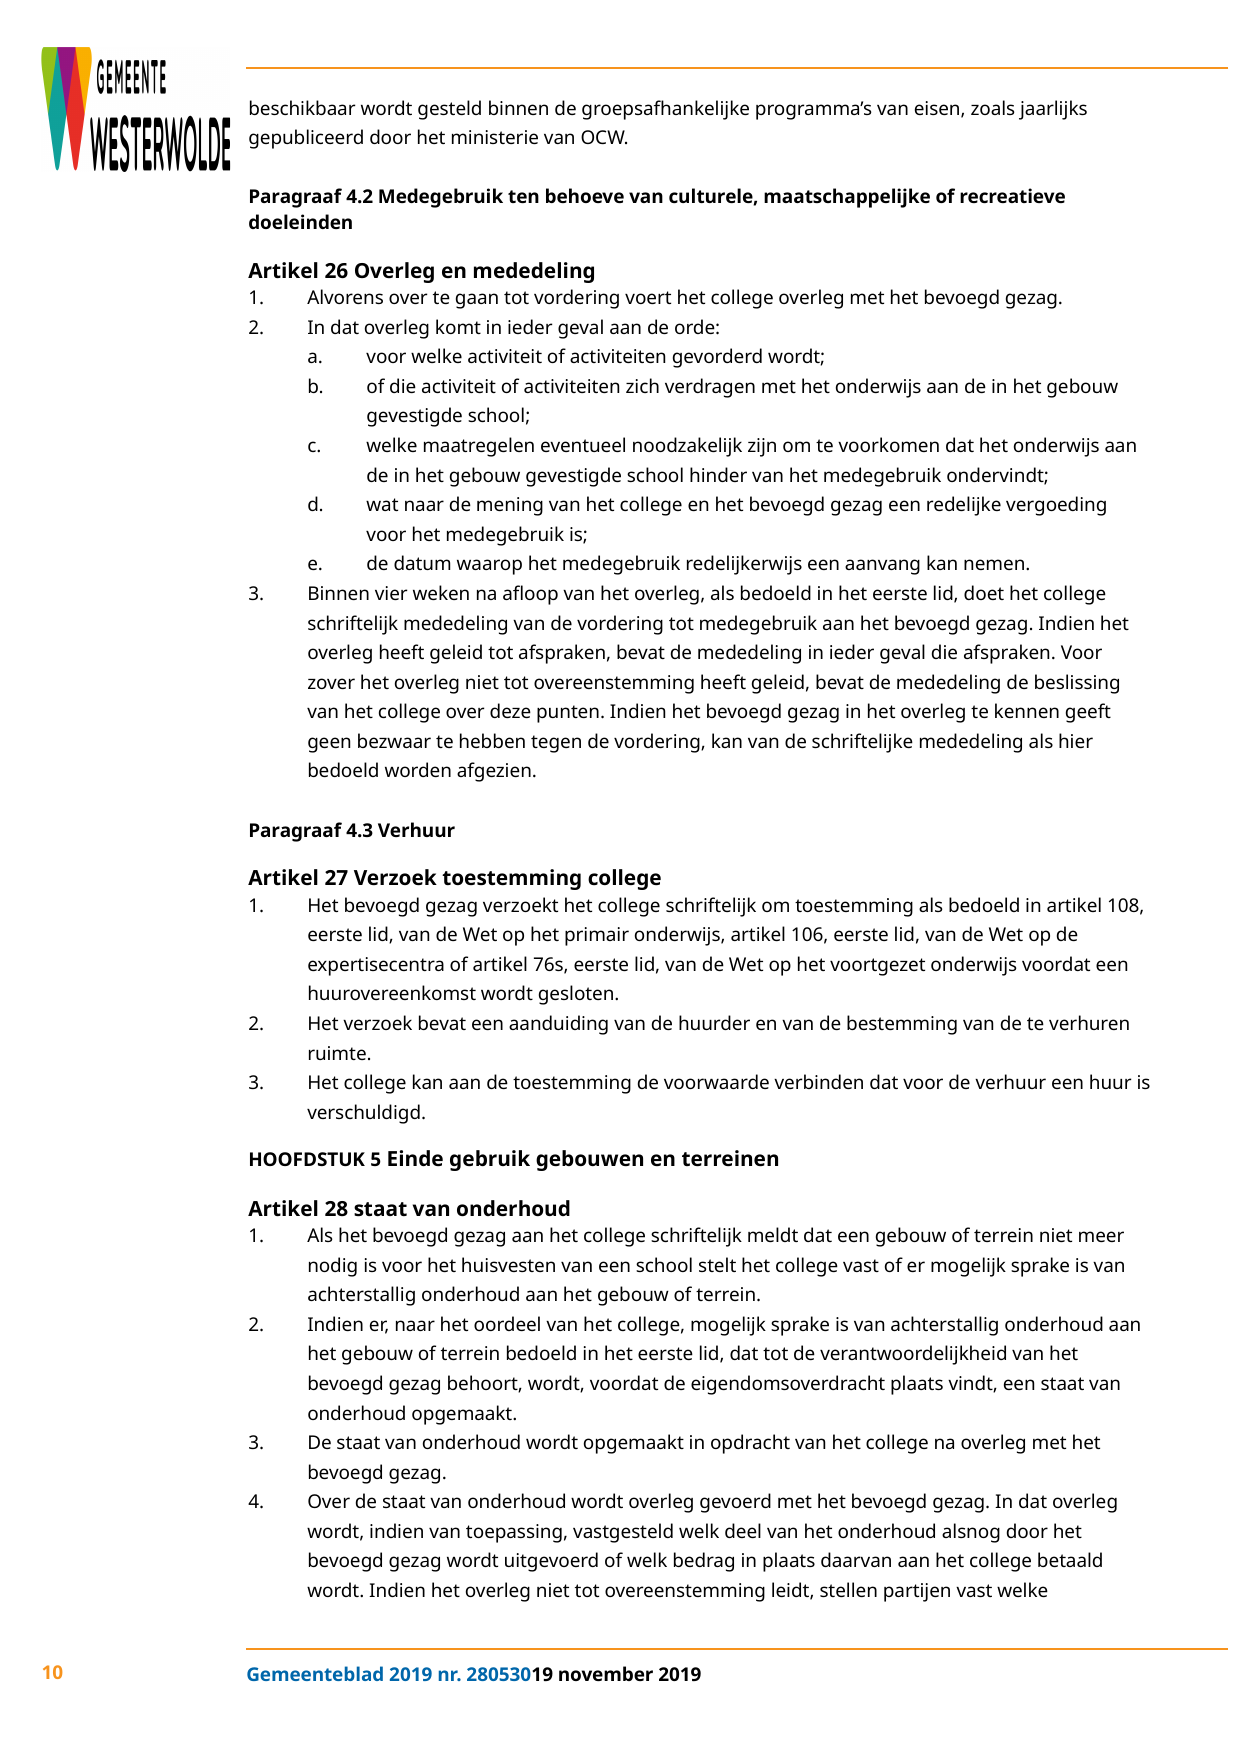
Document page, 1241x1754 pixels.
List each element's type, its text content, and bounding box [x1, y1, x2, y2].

list In dat overleg komt in ieder geval aan de orde: [248, 314, 1152, 339]
list Het verzoek bevat een aanduiding van de huurder en van de bestemming van de te verhuren ruimte. [248, 1010, 1152, 1065]
text Paragraaf 4.2 Medegebruik ten behoeve van culturele, maatschappelijke of recreatieve doeleinden [248, 183, 1152, 235]
list Binnen vier weken na afloop van het overleg, als bedoeld in het eerste lid, doet het college schriftelijk mededeling van de vordering tot medegebruik aan het bevoegd gezag. Indien het overleg heeft geleid tot afspraken, bevat de mededeling in ieder geval die afspraken. Voor zover het overleg niet tot overeenstemming heeft geleid, bevat de mededeling de beslissing van het college over deze punten. Indien het bevoegd gezag in het overleg te kennen geeft geen bezwaar te hebben tegen de vordering, kan van de schriftelijke mededeling als hier bedoeld worden afgezien. [248, 580, 1152, 783]
list wat naar de mening van het college en het bevoegd gezag een redelijke vergoeding voor het medegebruik is; [307, 491, 1152, 547]
text Artikel 26 Overleg en mededeling [248, 256, 1152, 284]
list De staat van onderhoud wordt opgemaakt in opdracht van het college na overleg met het bevoegd gezag. [248, 1429, 1152, 1484]
list voor welke activiteit of activiteiten gevorderd wordt; [307, 343, 1152, 369]
text Artikel 27 Verzoek toestemming college [248, 863, 1152, 892]
list Het bevoegd gezag verzoekt het college schriftelijk om toestemming als bedoeld in artikel 108, eerste lid, van de Wet op het primair onderwijs, artikel 106, eerste lid, van de Wet op de expertisecentra of artikel 76s, eerste lid, van de Wet op het voortgezet onderwijs voordat een huurovereenkomst wordt gesloten. [248, 892, 1152, 1006]
text HOOFDSTUK 5 Einde gebruik gebouwen en terreinen [248, 1144, 1152, 1173]
text Paragraaf 4.3 Verhuur [248, 817, 1152, 842]
list Over de staat van onderhoud wordt overleg gevoerd met het bevoegd gezag. In dat overleg wordt, indien van toepassing, vastgesteld welk deel van het onderhoud alsnog door het bevoegd gezag wordt uitgevoerd of welk bedrag in plaats daarvan aan het college betaald wordt. Indien het overleg niet tot overeenstemming leidt, stellen partijen vast welke [248, 1488, 1152, 1603]
list Indien er, naar het oordeel van het college, mogelijk sprake is van achterstallig onderhoud aan het gebouw of terrein bedoeld in het eerste lid, dat tot de verantwoordelijkheid van het bevoegd gezag behoort, wordt, voordat de eigendomsoverdracht plaats vindt, een staat van onderhoud opgemaakt. [248, 1311, 1152, 1425]
text beschikbaar wordt gesteld binnen de groepsafhankelijke programma’s van eisen, zoals jaarlijks gepubliceerd door het ministerie van OCW. [248, 95, 1152, 150]
list Het college kan aan de toestemming de voorwaarde verbinden dat voor de verhuur een huur is verschuldigd. [248, 1069, 1152, 1124]
picture [41, 47, 231, 172]
list de datum waarop het medegebruik redelijkerwijs een aanvang kan nemen. [307, 551, 1152, 576]
list welke maatregelen eventueel noodzakelijk zijn om te voorkomen dat het onderwijs aan de in het gebouw gevestigde school hinder van het medegebruik ondervindt; [307, 432, 1152, 487]
text Artikel 28 staat van onderhoud [248, 1194, 1152, 1222]
list Alvorens over te gaan tot vordering voert het college overleg met het bevoegd gezag. [248, 284, 1152, 310]
list of die activiteit of activiteiten zich verdragen met het onderwijs aan de in het gebouw gevestigde school; [307, 373, 1152, 428]
list Als het bevoegd gezag aan het college schriftelijk meldt dat een gebouw of terrein niet meer nodig is voor het huisvesten van een school stelt het college vast of er mogelijk sprake is van achterstallig onderhoud aan het gebouw of terrein. [248, 1222, 1152, 1307]
